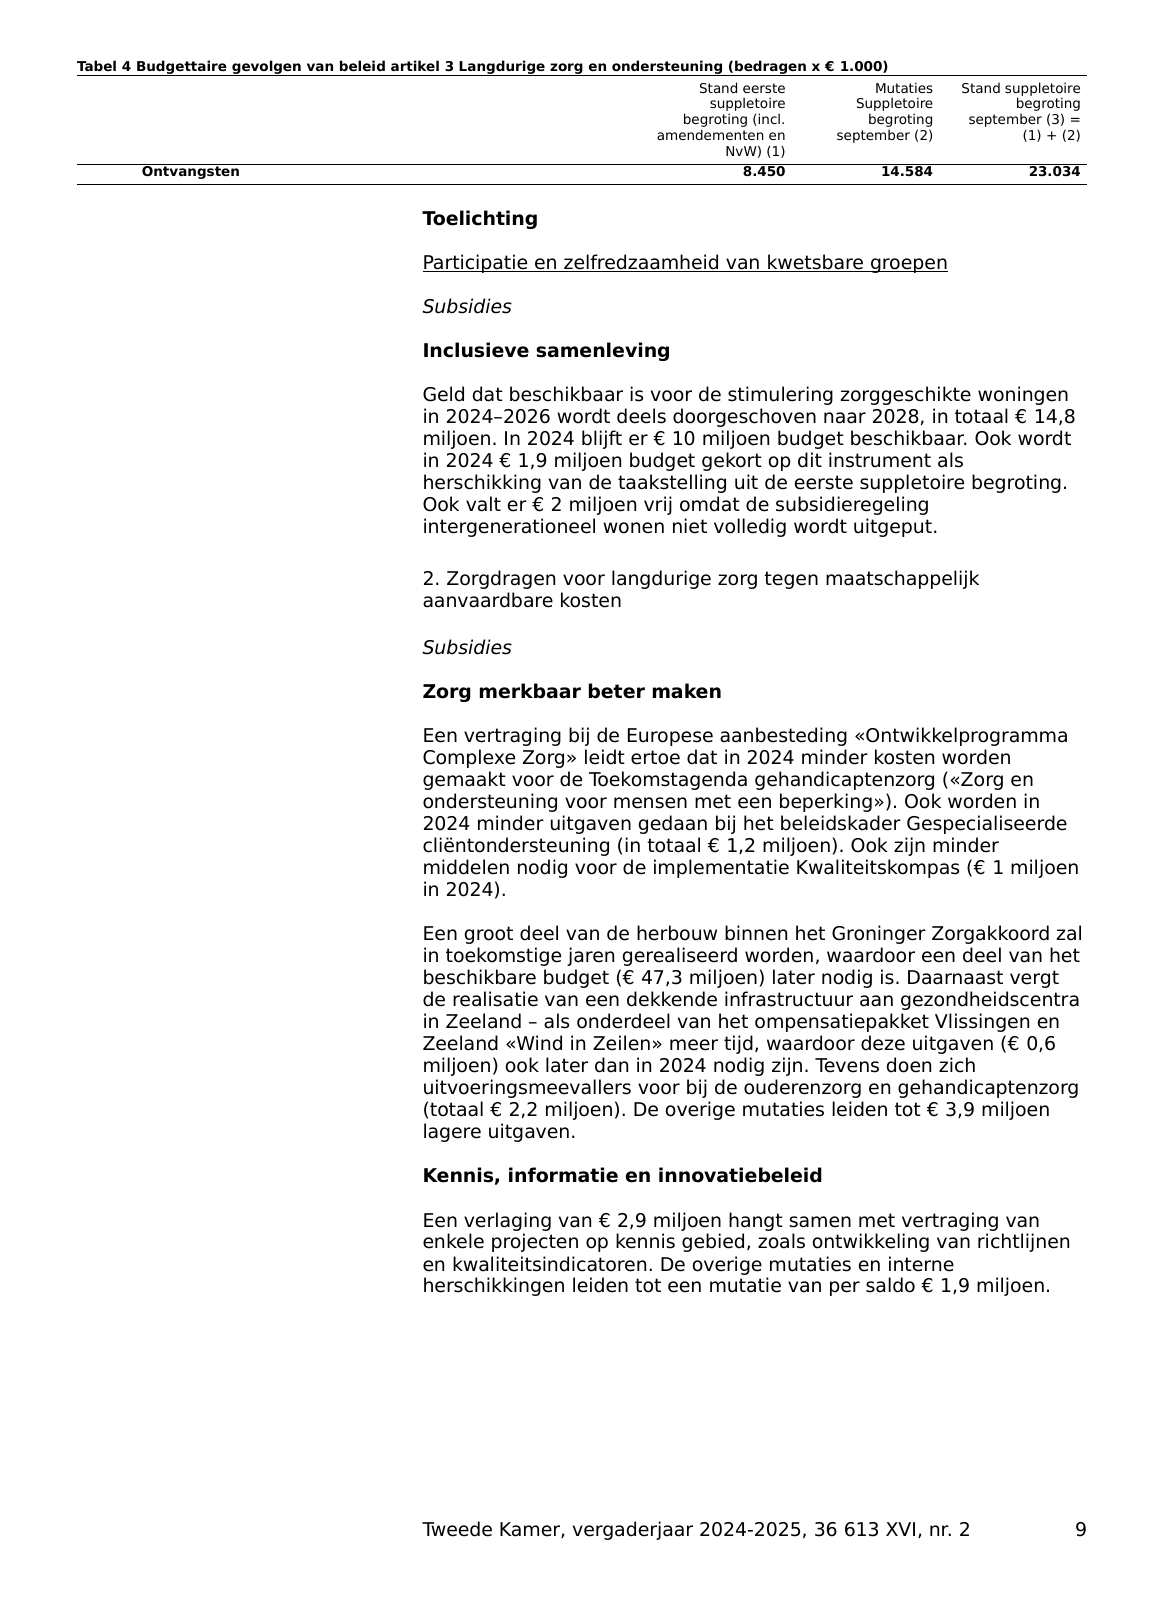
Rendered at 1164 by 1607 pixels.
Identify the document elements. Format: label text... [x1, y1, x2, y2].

table_cell [77, 76, 136, 164]
subtitle Inclusieve samenleving [422, 340, 1087, 362]
subtitle Toelichting [422, 207, 1087, 229]
table_cell 23.034 [939, 165, 1087, 184]
text Een groot deel van de herbouw binnen het Groninger Zorgakkoord zal in toekomstige jaren gerealiseerd worden, waardoor een deel van het beschikbare budget (€ 47,3 miljoen) later nodig is. Daarnaast vergt de realisatie van een dekkende infrastructuur aan gezondheidscentra in Zeeland – als onderdeel van het ompensatiepakket Vlissingen en Zeeland «Wind in Zeilen» meer tijd, waardoor deze uitgaven (€ 0,6 miljoen) ook later dan in 2024 nodig zijn. Tevens doen zich uitvoeringsmeevallers voor bij de ouderenzorg en gehandicaptenzorg (totaal € 2,2 miljoen). De overige mutaties leiden tot € 3,9 miljoen lagere uitgaven. [422, 923, 1087, 1143]
table_cell 14.584 [791, 165, 939, 184]
subtitle Subsidies [422, 296, 1087, 318]
subtitle Kennis, informatie en innovatiebeleid [422, 1165, 1087, 1187]
table_cell Stand eerste suppletoire begroting (incl. amendementen en NvW) (1) [644, 76, 791, 164]
table_cell 8.450 [644, 165, 791, 184]
subtitle Participatie en zelfredzaamheid van kwetsbare groepen [422, 252, 1087, 274]
table_header Tabel 4 Budgettaire gevolgen van beleid artikel 3 Langdurige zorg en ondersteuning (bedragen x € 1.000) [77, 59, 1087, 75]
text Geld dat beschikbaar is voor de stimulering zorggeschikte woningen in 2024–2026 wordt deels doorgeschoven naar 2028, in totaal € 14,8 miljoen. In 2024 blijft er € 10 miljoen budget beschikbaar. Ook wordt in 2024 € 1,9 miljoen budget gekort op dit instrument als herschikking van de taakstelling uit de eerste suppletoire begroting. Ook valt er € 2 miljoen vrij omdat de subsidieregeling intergenerationeel wonen niet volledig wordt uitgeput. [422, 384, 1087, 538]
subtitle Subsidies [422, 637, 1087, 659]
table_cell Stand suppletoire begroting september (3) = (1) + (2) [939, 76, 1087, 164]
table_cell Mutaties Suppletoire begroting september (2) [791, 76, 939, 164]
subtitle 2. Zorgdragen voor langdurige zorg tegen maatschappelĳk aanvaardbare kosten [422, 568, 1087, 612]
text Een verlaging van € 2,9 miljoen hangt samen met vertraging van enkele projecten op kennis gebied, zoals ontwikkeling van richtlijnen en kwaliteitsindicatoren. De overige mutaties en interne herschikkingen leiden tot een mutatie van per saldo € 1,9 miljoen. [422, 1209, 1087, 1297]
text Een vertraging bij de Europese aanbesteding «Ontwikkelprogramma Complexe Zorg» leidt ertoe dat in 2024 minder kosten worden gemaakt voor de Toekomstagenda gehandicaptenzorg («Zorg en ondersteuning voor mensen met een beperking»). Ook worden in 2024 minder uitgaven gedaan bij het beleidskader Gespecialiseerde cliëntondersteuning (in totaal € 1,2 miljoen). Ook zijn minder middelen nodig voor de implementatie Kwaliteitskompas (€ 1 miljoen in 2024). [422, 725, 1087, 901]
table_cell [136, 76, 644, 164]
table_cell [77, 165, 136, 184]
table_cell Ontvangsten [136, 165, 644, 184]
subtitle Zorg merkbaar beter maken [422, 681, 1087, 703]
